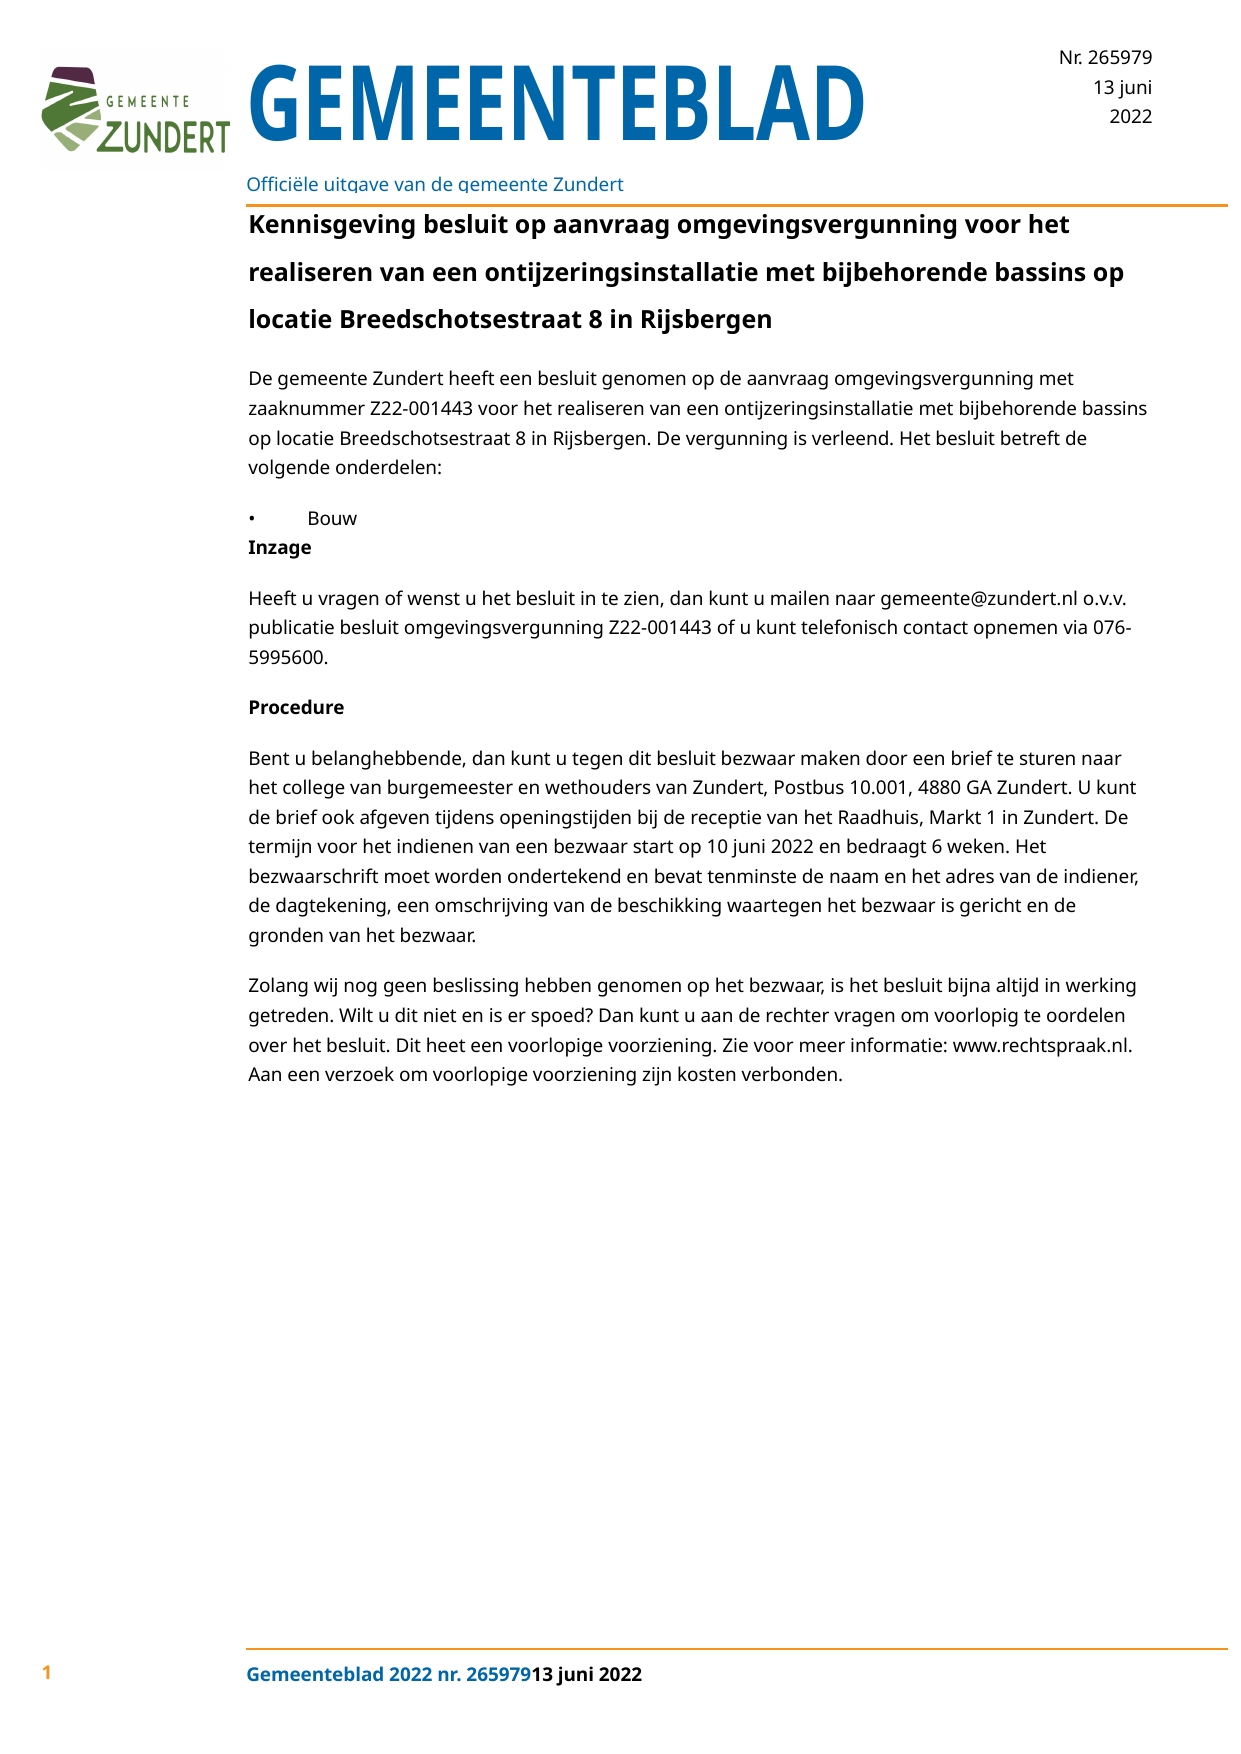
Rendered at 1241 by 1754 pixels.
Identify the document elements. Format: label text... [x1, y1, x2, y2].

text De gemeente Zundert heeft een besluit genomen op de aanvraag omgevingsvergunning met zaaknummer Z22-001443 voor het realiseren van een ontijzeringsinstallatie met bijbehorende bassins op locatie Breedschotsestraat 8 in Rijsbergen. De vergunning is verleend. Het besluit betreft de volgende onderdelen: [248, 366, 1152, 480]
text Heeft u vragen of wenst u het besluit in te zien, dan kunt u mailen naar gemeente@zundert.nl o.v.v. publicatie besluit omgevingsvergunning Z22-001443 of u kunt telefonisch contact opnemen via 076-5995600. [248, 585, 1152, 669]
text Bent u belanghebbende, dan kunt u tegen dit besluit bezwaar maken door een brief te sturen naar het college van burgemeester en wethouders van Zundert, Postbus 10.001, 4880 GA Zundert. U kunt de brief ook afgeven tijdens openingstijden bij de receptie van het Raadhuis, Markt 1 in Zundert. De termijn voor het indienen van een bezwaar start op 10 juni 2022 en bedraagt 6 weken. Het bezwaarschrift moet worden ondertekend en bevat tenminste de naam en het adres van de indiener, de dagtekening, een omschrijving van de beschikking waartegen het bezwaar is gericht en de gronden van het bezwaar. [248, 745, 1152, 948]
text Procedure [248, 694, 1152, 720]
list Bouw [248, 505, 1152, 530]
picture [41, 47, 231, 172]
text Zolang wij nog geen beslissing hebben genomen op het bezwaar, is het besluit bijna altijd in werking getreden. Wilt u dit niet en is er spoed? Dan kunt u aan de rechter vragen om voorlopig te oordelen over het besluit. Dit heet een voorlopige voorziening. Zie voor meer informatie: www.rechtspraak.nl. Aan een verzoek om voorlopige voorziening zijn kosten verbonden. [248, 973, 1152, 1087]
text Kennisgeving besluit op aanvraag omgevingsvergunning voor het realiseren van een ontijzeringsinstallatie met bijbehorende bassins op locatie Breedschotsestraat 8 in Rijsbergen [248, 207, 1152, 336]
text Inzage [248, 534, 1152, 560]
